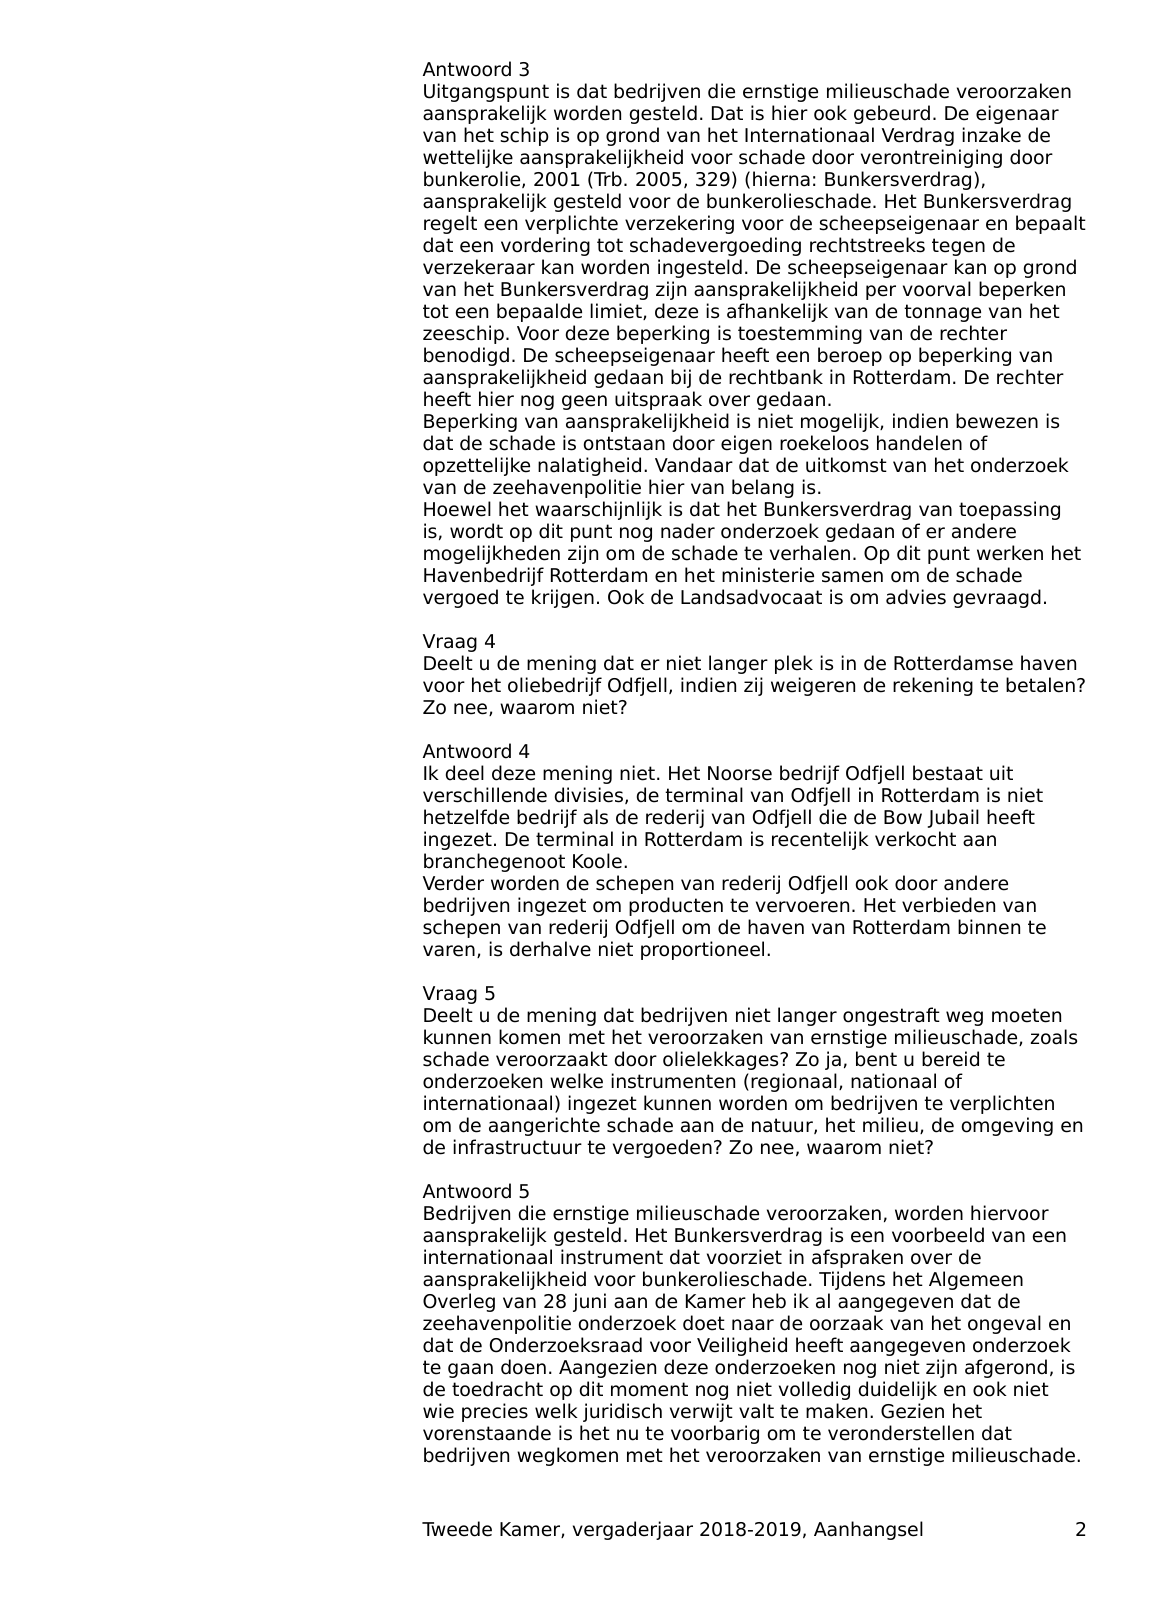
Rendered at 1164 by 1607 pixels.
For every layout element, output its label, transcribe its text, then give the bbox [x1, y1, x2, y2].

text Vraag 5 [422, 983, 1087, 1005]
text Bedrijven die ernstige milieuschade veroorzaken, worden hiervoor aansprakelijk gesteld. Het Bunkersverdrag is een voorbeeld van een internationaal instrument dat voorziet in afspraken over de aansprakelijkheid voor bunkerolieschade. Tijdens het Algemeen Overleg van 28 juni aan de Kamer heb ik al aangegeven dat de zeehavenpolitie onderzoek doet naar de oorzaak van het ongeval en dat de Onderzoeksraad voor Veiligheid heeft aangegeven onderzoek te gaan doen. Aangezien deze onderzoeken nog niet zijn afgerond, is de toedracht op dit moment nog niet volledig duidelijk en ook niet wie precies welk juridisch verwijt valt te maken. Gezien het vorenstaande is het nu te voorbarig om te veronderstellen dat bedrijven wegkomen met het veroorzaken van ernstige milieuschade. [422, 1203, 1087, 1467]
text Deelt u de mening dat bedrijven niet langer ongestraft weg moeten kunnen komen met het veroorzaken van ernstige milieuschade, zoals schade veroorzaakt door olielekkages? Zo ja, bent u bereid te onderzoeken welke instrumenten (regionaal, nationaal of internationaal) ingezet kunnen worden om bedrijven te verplichten om de aangerichte schade aan de natuur, het milieu, de omgeving en de infrastructuur te vergoeden? Zo nee, waarom niet? [422, 1005, 1087, 1159]
text Uitgangspunt is dat bedrijven die ernstige milieuschade veroorzaken aansprakelijk worden gesteld. Dat is hier ook gebeurd. De eigenaar van het schip is op grond van het Internationaal Verdrag inzake de wettelijke aansprakelijkheid voor schade door verontreiniging door bunkerolie, 2001 (Trb. 2005, 329) (hierna: Bunkersverdrag), aansprakelijk gesteld voor de bunkerolieschade. Het Bunkersverdrag regelt een verplichte verzekering voor de scheepseigenaar en bepaalt dat een vordering tot schadevergoeding rechtstreeks tegen de verzekeraar kan worden ingesteld. De scheepseigenaar kan op grond van het Bunkersverdrag zijn aansprakelijkheid per voorval beperken tot een bepaalde limiet, deze is afhankelijk van de tonnage van het zeeschip. Voor deze beperking is toestemming van de rechter benodigd. De scheepseigenaar heeft een beroep op beperking van aansprakelijkheid gedaan bij de rechtbank in Rotterdam. De rechter heeft hier nog geen uitspraak over gedaan. [422, 81, 1087, 411]
text Antwoord 5 [422, 1181, 1087, 1203]
text Vraag 4 [422, 631, 1087, 653]
text Verder worden de schepen van rederij Odfjell ook door andere bedrijven ingezet om producten te vervoeren. Het verbieden van schepen van rederij Odfjell om de haven van Rotterdam binnen te varen, is derhalve niet proportioneel. [422, 873, 1087, 961]
text Beperking van aansprakelijkheid is niet mogelijk, indien bewezen is dat de schade is ontstaan door eigen roekeloos handelen of opzettelijke nalatigheid. Vandaar dat de uitkomst van het onderzoek van de zeehavenpolitie hier van belang is. [422, 411, 1087, 499]
text Antwoord 4 [422, 741, 1087, 763]
text Ik deel deze mening niet. Het Noorse bedrijf Odfjell bestaat uit verschillende divisies, de terminal van Odfjell in Rotterdam is niet hetzelfde bedrijf als de rederij van Odfjell die de Bow Jubail heeft ingezet. De terminal in Rotterdam is recentelijk verkocht aan branchegenoot Koole. [422, 763, 1087, 873]
text Antwoord 3 [422, 59, 1087, 81]
text Hoewel het waarschijnlijk is dat het Bunkersverdrag van toepassing is, wordt op dit punt nog nader onderzoek gedaan of er andere mogelijkheden zijn om de schade te verhalen. Op dit punt werken het Havenbedrijf Rotterdam en het ministerie samen om de schade vergoed te krijgen. Ook de Landsadvocaat is om advies gevraagd. [422, 499, 1087, 608]
text Deelt u de mening dat er niet langer plek is in de Rotterdamse haven voor het oliebedrijf Odfjell, indien zij weigeren de rekening te betalen? Zo nee, waarom niet? [422, 653, 1087, 719]
